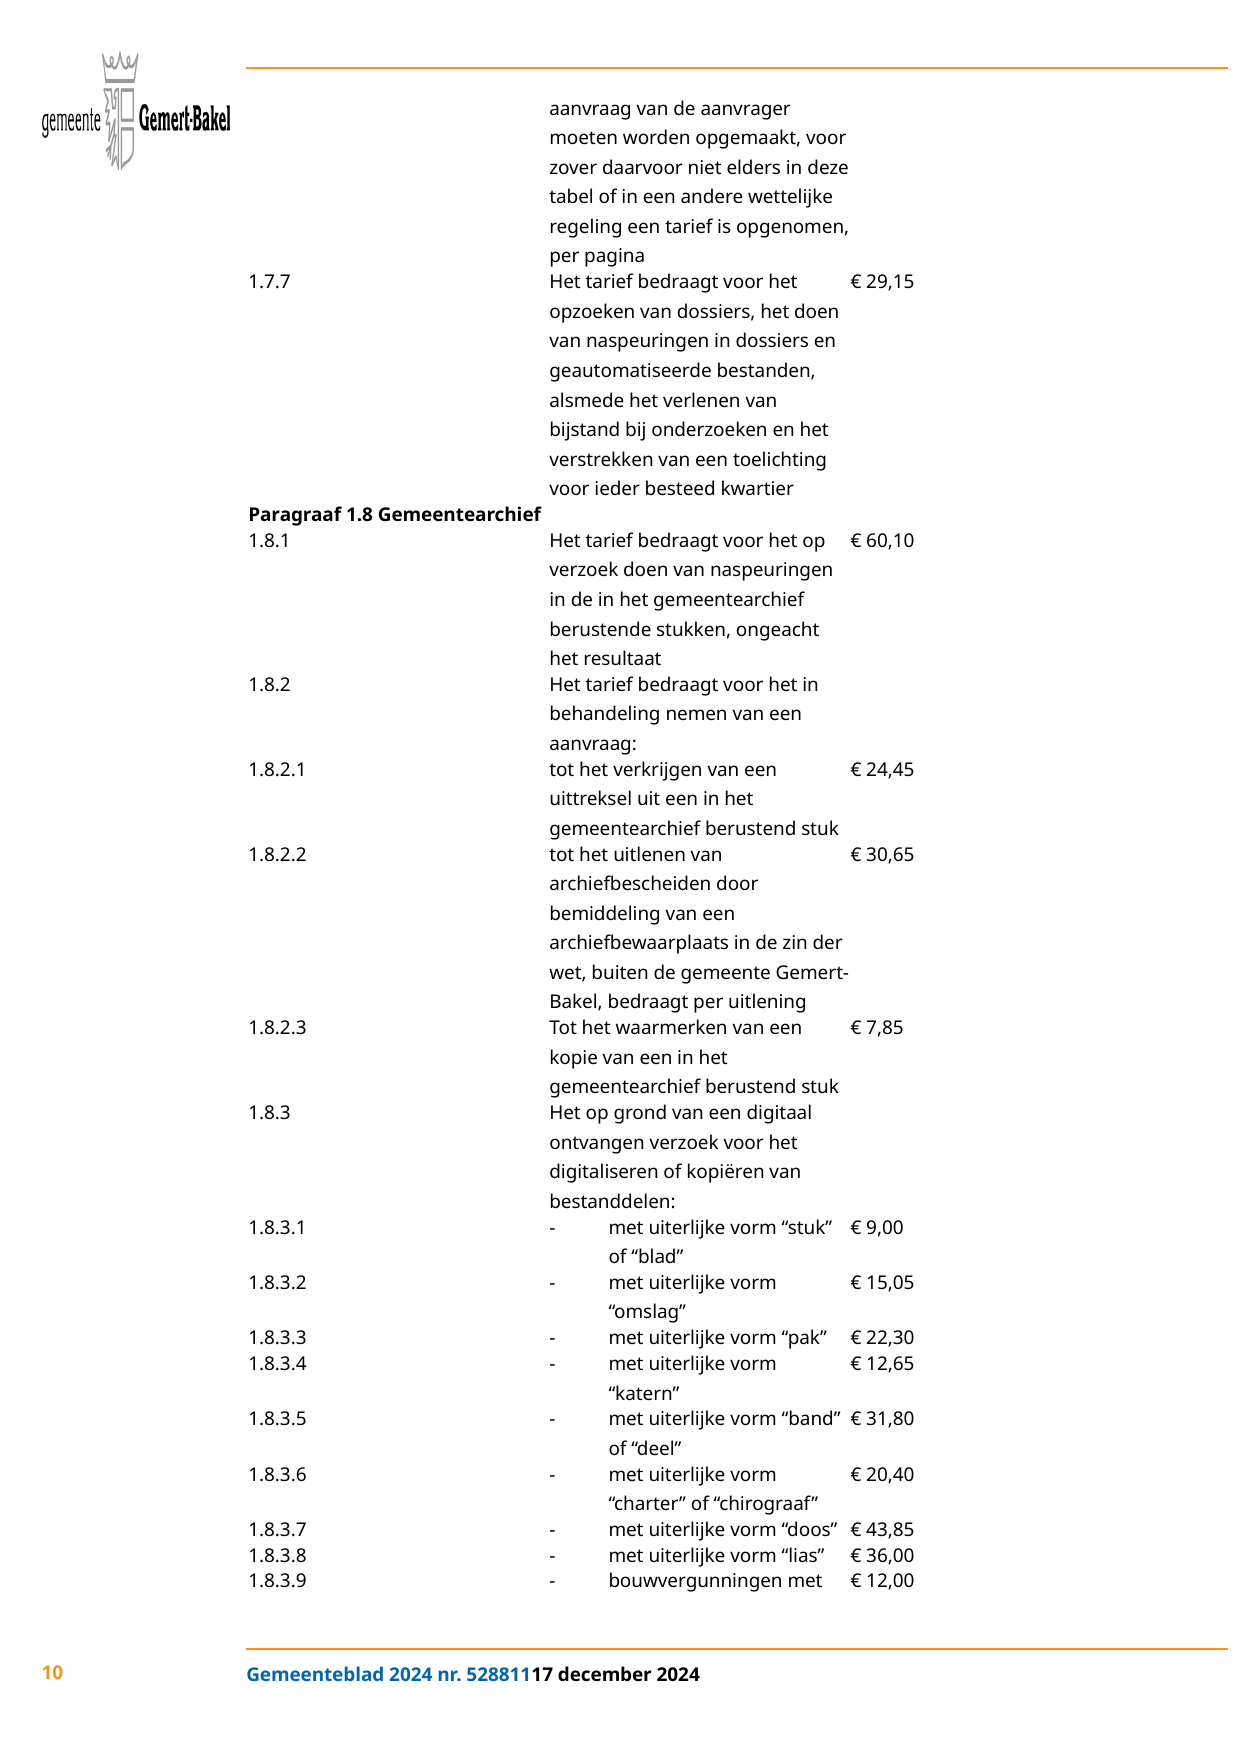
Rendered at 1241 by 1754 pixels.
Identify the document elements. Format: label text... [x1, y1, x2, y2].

table_cell met uiterlijke vorm “stuk” of “blad” [549, 1214, 850, 1269]
table_cell [850, 95, 1152, 268]
table_cell Het tarief bedraagt voor het opzoeken van dossiers, het doen van naspeuringen in dossiers en geautomatiseerde bestanden, alsmede het verlenen van bijstand bij onderzoeken en het verstrekken van een toelichting voor ieder besteed kwartier [549, 269, 850, 501]
table_cell € 20,40 [850, 1461, 1152, 1516]
table_cell 1.8.3.8 [248, 1542, 549, 1568]
table_cell 1.8.3.3 [248, 1325, 549, 1350]
table_cell tot het uitlenen van archiefbescheiden door bemiddeling van een archiefbewaarplaats in de zin der wet, buiten de gemeente Gemert-Bakel, bedraagt per uitlening [549, 841, 850, 1014]
table_cell Het tarief bedraagt voor het in behandeling nemen van een aanvraag: [549, 671, 850, 756]
table_cell 1.8.3.9 [248, 1568, 549, 1593]
table_cell € 29,15 [850, 269, 1152, 501]
table_cell met uiterlijke vorm “charter” of “chirograaf” [549, 1461, 850, 1516]
table_cell [850, 1099, 1152, 1214]
table_cell € 9,00 [850, 1214, 1152, 1269]
table_cell € 30,65 [850, 841, 1152, 1014]
table_cell Het tarief bedraagt voor het op verzoek doen van naspeuringen in de in het gemeentearchief berustende stukken, ongeacht het resultaat [549, 527, 850, 671]
table_cell € 22,30 [850, 1325, 1152, 1350]
table_cell [850, 671, 1152, 756]
table_cell 1.8.3.7 [248, 1516, 549, 1542]
table_cell [248, 95, 549, 268]
table_cell 1.8.2 [248, 671, 549, 756]
table_cell 1.8.1 [248, 527, 549, 671]
picture [41, 47, 231, 172]
table_cell met uiterlijke vorm “band” of “deel” [549, 1406, 850, 1461]
table_cell met uiterlijke vorm “pak” [549, 1325, 850, 1350]
table_cell 1.7.7 [248, 269, 549, 501]
table_cell € 31,80 [850, 1406, 1152, 1461]
table_cell 1.8.3.6 [248, 1461, 549, 1516]
table_cell € 60,10 [850, 527, 1152, 671]
table_cell bouwvergunningen met [549, 1568, 850, 1593]
table_cell met uiterlijke vorm “omslag” [549, 1269, 850, 1324]
table_cell 1.8.3.5 [248, 1406, 549, 1461]
table_cell 1.8.3.2 [248, 1269, 549, 1324]
table_cell € 15,05 [850, 1269, 1152, 1324]
table_cell 1.8.3 [248, 1099, 549, 1214]
table_cell aanvraag van de aanvrager moeten worden opgemaakt, voor zover daarvoor niet elders in deze tabel of in een andere wettelijke regeling een tarief is opgenomen, per pagina [549, 95, 850, 268]
table_cell met uiterlijke vorm “doos” [549, 1516, 850, 1542]
table_cell 1.8.2.3 [248, 1015, 549, 1099]
table_cell Tot het waarmerken van een kopie van een in het gemeentearchief berustend stuk [549, 1015, 850, 1099]
table_cell € 24,45 [850, 756, 1152, 841]
table_cell met uiterlijke vorm “katern” [549, 1350, 850, 1406]
table_cell € 12,00 [850, 1568, 1152, 1593]
table_cell met uiterlijke vorm “lias” [549, 1542, 850, 1568]
table_cell tot het verkrijgen van een uittreksel uit een in het gemeentearchief berustend stuk [549, 756, 850, 841]
table_cell € 43,85 [850, 1516, 1152, 1542]
table_cell 1.8.3.1 [248, 1214, 549, 1269]
table_cell 1.8.2.1 [248, 756, 549, 841]
table_cell € 36,00 [850, 1542, 1152, 1568]
table_cell € 12,65 [850, 1350, 1152, 1406]
table_cell Paragraaf 1.8 Gemeentearchief [248, 501, 1152, 527]
table_cell 1.8.3.4 [248, 1350, 549, 1406]
table_cell 1.8.2.2 [248, 841, 549, 1014]
table_cell Het op grond van een digitaal ontvangen verzoek voor het digitaliseren of kopiëren van bestanddelen: [549, 1099, 850, 1214]
table_cell € 7,85 [850, 1015, 1152, 1099]
